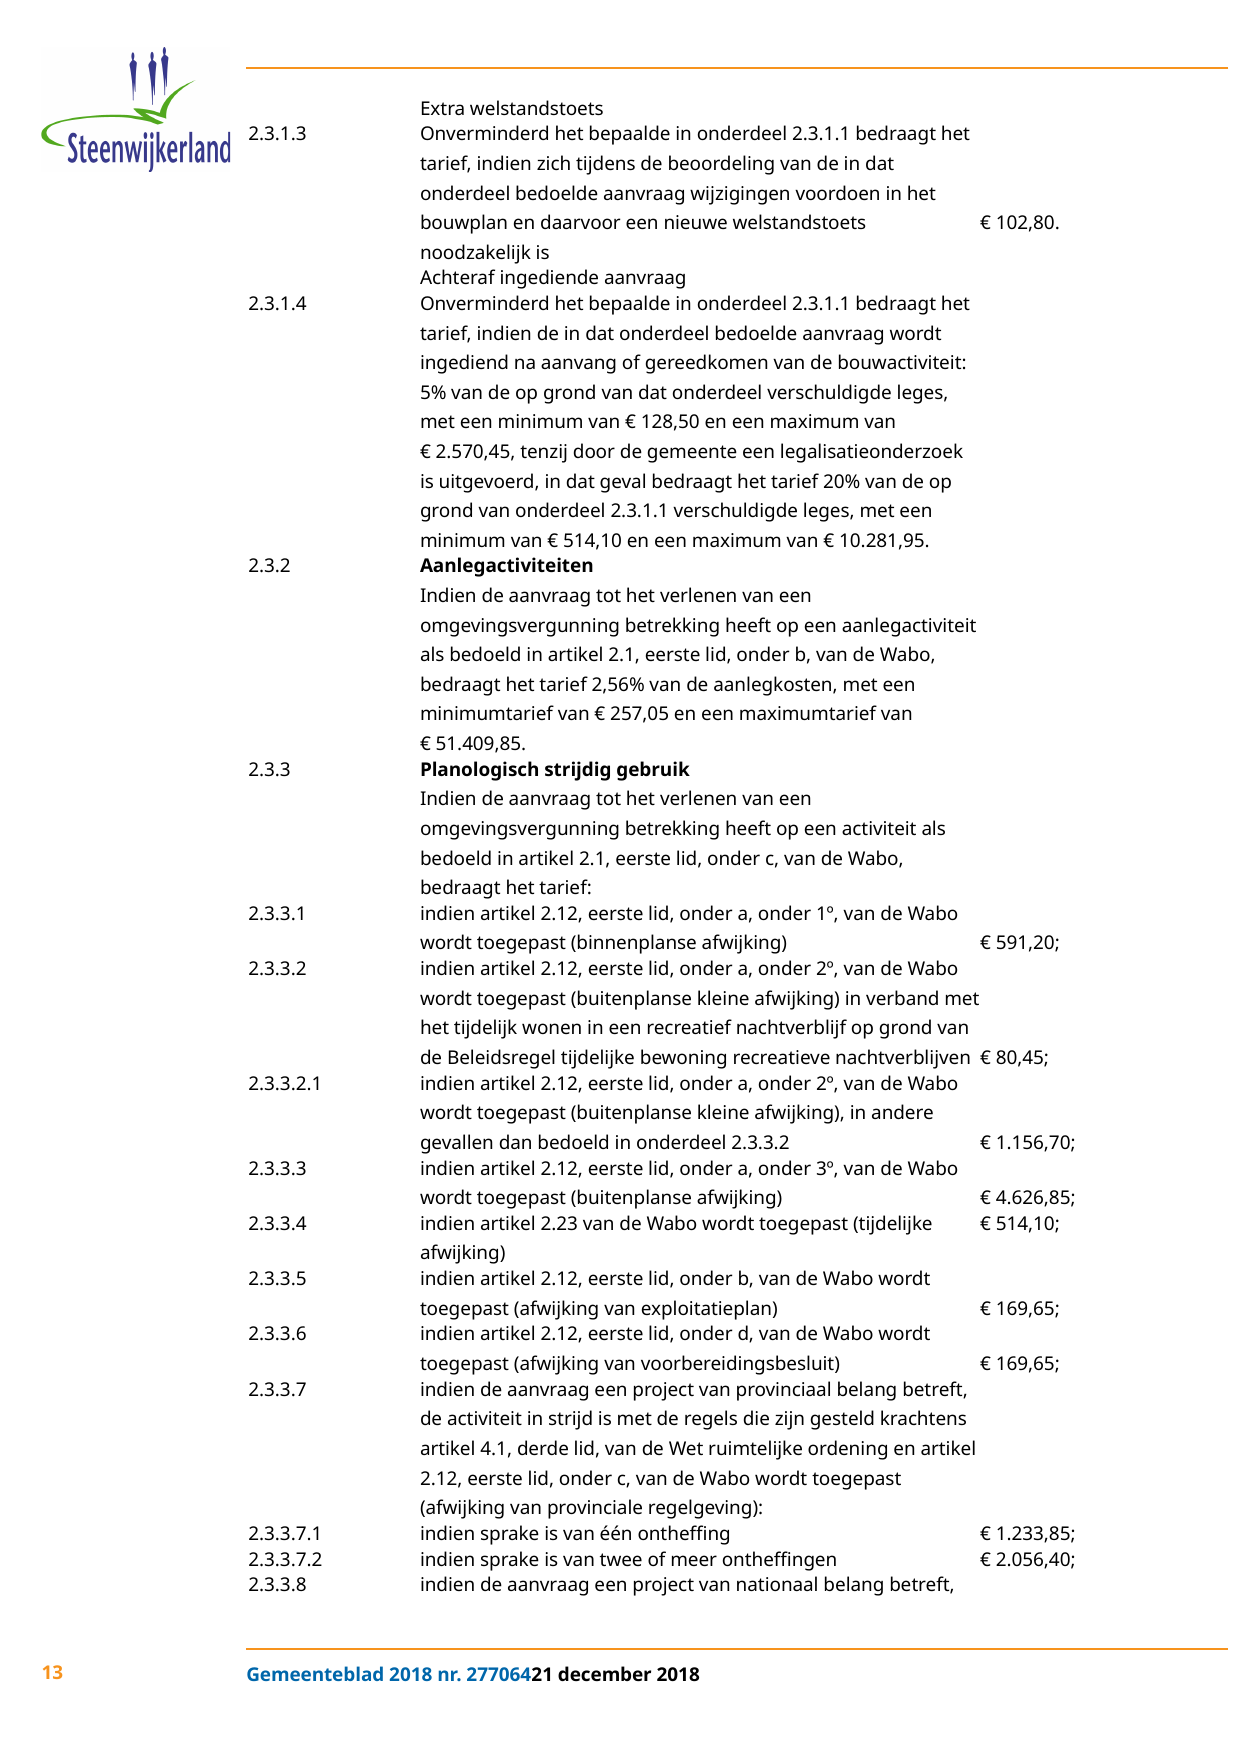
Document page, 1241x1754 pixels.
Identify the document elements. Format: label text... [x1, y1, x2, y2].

table_cell 2.3.3.2 [248, 955, 420, 1070]
table_cell € 1.156,70; [980, 1070, 1152, 1155]
table_cell 2.3.1.4 [248, 290, 420, 553]
table_cell indien de aanvraag een project van nationaal belang betreft, [420, 1571, 980, 1597]
table_cell indien artikel 2.12, eerste lid, onder a, onder 2º, van de Wabo wordt toegepast (buitenplanse kleine afwijking), in andere gevallen dan bedoeld in onderdeel 2.3.3.2 [420, 1070, 980, 1155]
table_cell indien artikel 2.23 van de Wabo wordt toegepast (tijdelijke afwijking) [420, 1210, 980, 1265]
table_cell Aanlegactiviteiten Indien de aanvraag tot het verlenen van een omgevingsvergunning betrekking heeft op een aanlegactiviteit als bedoeld in artikel 2.1, eerste lid, onder b, van de Wabo, bedraagt het tarief 2,56% van de aanlegkosten, met een minimumtarief van € 257,05 en een maximumtarief van € 51.409,85. [420, 553, 980, 756]
table_cell € 80,45; [980, 955, 1152, 1070]
table_cell indien artikel 2.12, eerste lid, onder a, onder 2º, van de Wabo wordt toegepast (buitenplanse kleine afwijking) in verband met het tijdelijk wonen in een recreatief nachtverblijf op grond van de Beleidsregel tijdelijke bewoning recreatieve nachtverblijven [420, 955, 980, 1070]
table_cell 2.3.3.3 [248, 1155, 420, 1210]
table_cell [980, 756, 1152, 900]
table_cell indien sprake is van één ontheffing [420, 1520, 980, 1546]
table_cell 2.3.3.1 [248, 900, 420, 955]
table_cell € 4.626,85; [980, 1155, 1152, 1210]
table_cell € 169,65; [980, 1265, 1152, 1321]
table_cell 2.3.3.5 [248, 1265, 420, 1321]
table_cell € 169,65; [980, 1321, 1152, 1376]
table_cell 2.3.3.2.1 [248, 1070, 420, 1155]
picture [41, 47, 231, 172]
table_cell 2.3.1.3 [248, 121, 420, 264]
table_cell [980, 265, 1152, 290]
table_cell Planologisch strijdig gebruik Indien de aanvraag tot het verlenen van een omgevingsvergunning betrekking heeft op een activiteit als bedoeld in artikel 2.1, eerste lid, onder c, van de Wabo, bedraagt het tarief: [420, 756, 980, 900]
table_cell Achteraf ingediende aanvraag [420, 265, 980, 290]
table_cell € 102,80. [980, 121, 1152, 264]
table_cell 2.3.3.7.1 [248, 1520, 420, 1546]
table_cell Onverminderd het bepaalde in onderdeel 2.3.1.1 bedraagt het tarief, indien de in dat onderdeel bedoelde aanvraag wordt ingediend na aanvang of gereedkomen van de bouwactiviteit: 5% van de op grond van dat onderdeel verschuldigde leges, met een minimum van € 128,50 en een maximum van € 2.570,45, tenzij door de gemeente een legalisatieonderzoek is uitgevoerd, in dat geval bedraagt het tarief 20% van de op grond van onderdeel 2.3.1.1 verschuldigde leges, met een minimum van € 514,10 en een maximum van € 10.281,95. [420, 290, 980, 553]
table_cell € 2.056,40; [980, 1546, 1152, 1571]
table_cell indien artikel 2.12, eerste lid, onder a, onder 1º, van de Wabo wordt toegepast (binnenplanse afwijking) [420, 900, 980, 955]
table_cell [980, 1571, 1152, 1597]
table_cell 2.3.3.4 [248, 1210, 420, 1265]
table_cell [980, 1376, 1152, 1520]
table_cell [248, 95, 420, 121]
table_cell 2.3.2 [248, 553, 420, 756]
table_cell € 514,10; [980, 1210, 1152, 1265]
table_cell [980, 95, 1152, 121]
table_cell Extra welstandstoets [420, 95, 980, 121]
table_cell 2.3.3.7 [248, 1376, 420, 1520]
table_cell 2.3.3.8 [248, 1571, 420, 1597]
table_cell indien artikel 2.12, eerste lid, onder b, van de Wabo wordt toegepast (afwijking van exploitatieplan) [420, 1265, 980, 1321]
table_cell 2.3.3.7.2 [248, 1546, 420, 1571]
table_cell 2.3.3 [248, 756, 420, 900]
table_cell [248, 265, 420, 290]
table_cell indien artikel 2.12, eerste lid, onder a, onder 3º, van de Wabo wordt toegepast (buitenplanse afwijking) [420, 1155, 980, 1210]
table_cell [980, 553, 1152, 756]
table_cell Onverminderd het bepaalde in onderdeel 2.3.1.1 bedraagt het tarief, indien zich tijdens de beoordeling van de in dat onderdeel bedoelde aanvraag wijzigingen voordoen in het bouwplan en daarvoor een nieuwe welstandstoets noodzakelijk is [420, 121, 980, 264]
table_cell € 591,20; [980, 900, 1152, 955]
table_cell indien artikel 2.12, eerste lid, onder d, van de Wabo wordt toegepast (afwijking van voorbereidingsbesluit) [420, 1321, 980, 1376]
table_cell indien de aanvraag een project van provinciaal belang betreft, de activiteit in strijd is met de regels die zijn gesteld krachtens artikel 4.1, derde lid, van de Wet ruimtelijke ordening en artikel 2.12, eerste lid, onder c, van de Wabo wordt toegepast (afwijking van provinciale regelgeving): [420, 1376, 980, 1520]
table_cell indien sprake is van twee of meer ontheffingen [420, 1546, 980, 1571]
table_cell 2.3.3.6 [248, 1321, 420, 1376]
table_cell [980, 290, 1152, 553]
table_cell € 1.233,85; [980, 1520, 1152, 1546]
